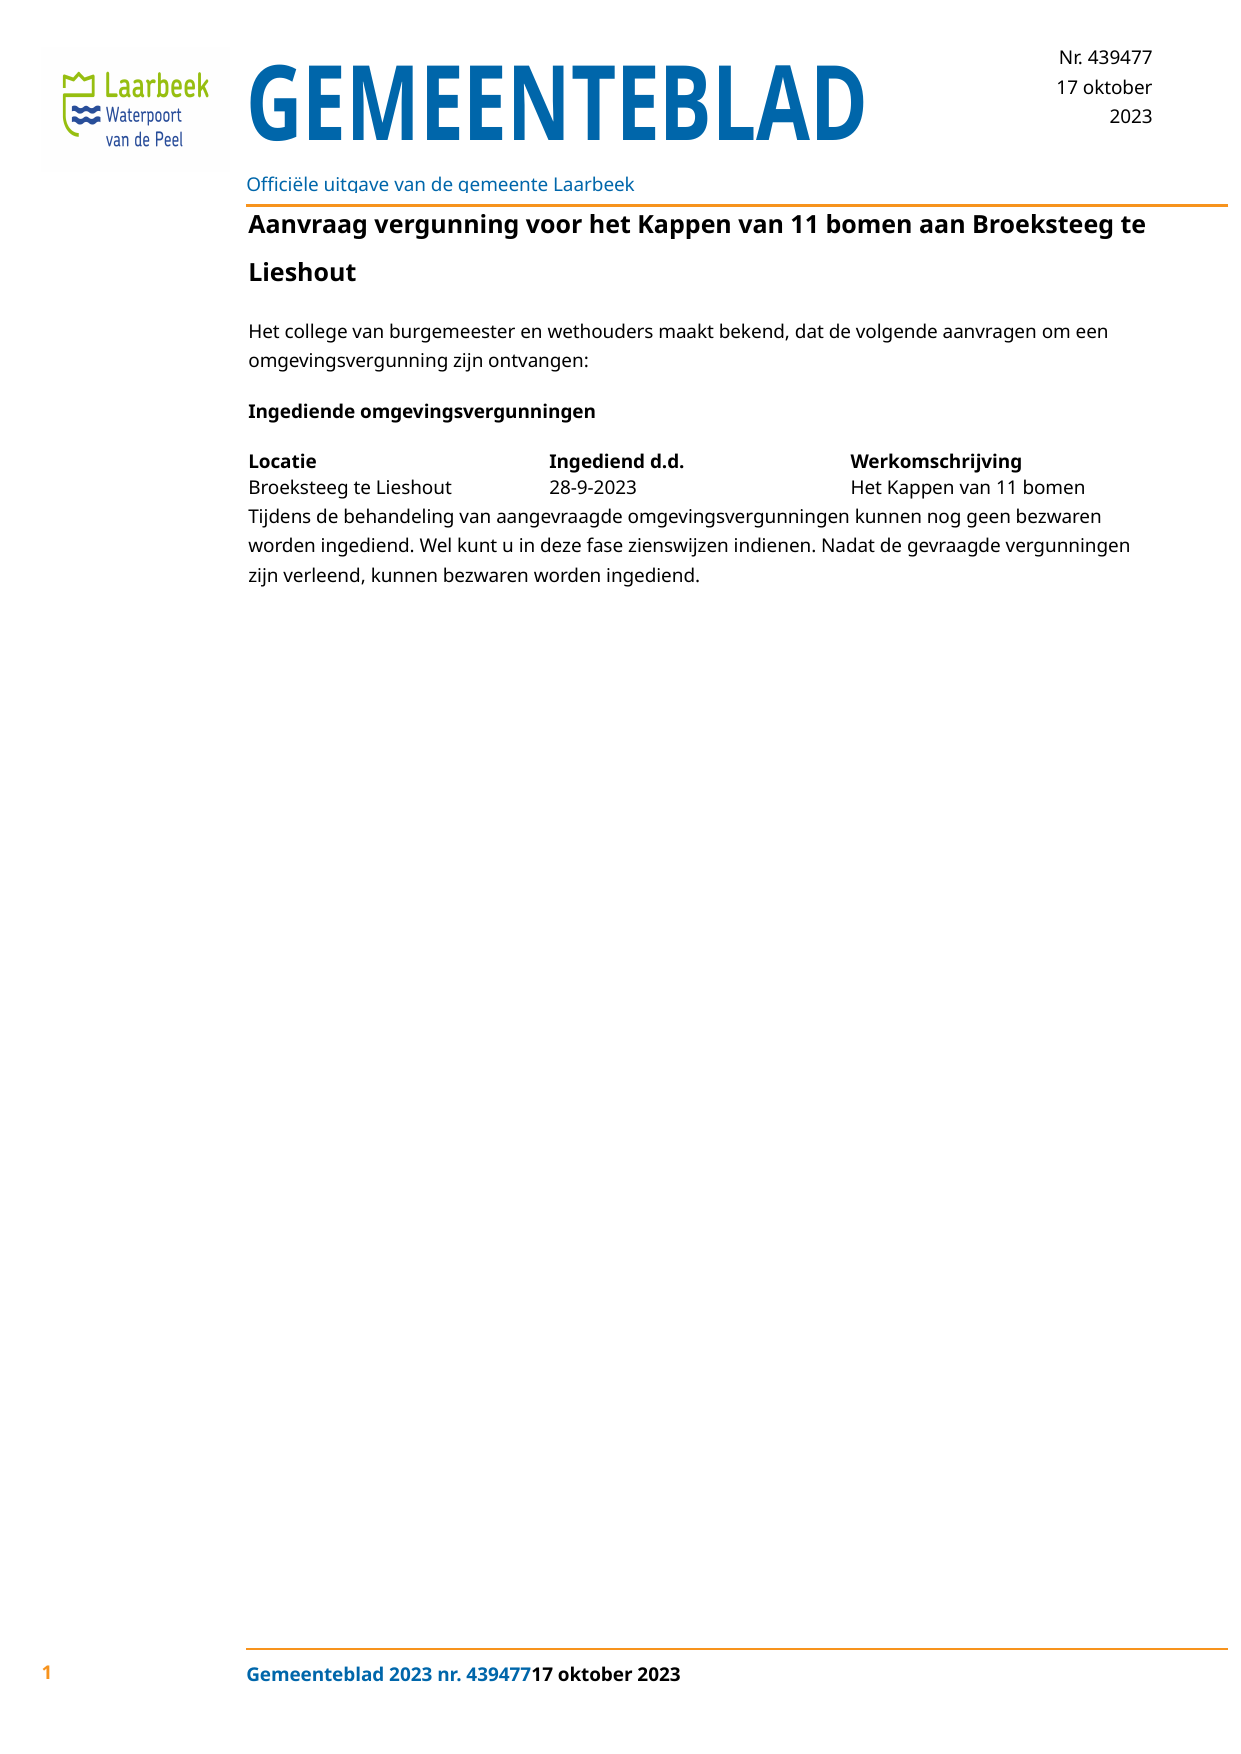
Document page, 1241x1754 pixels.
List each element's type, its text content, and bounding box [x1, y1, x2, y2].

table_header Werkomschrijving [850, 449, 1152, 474]
text Ingediende omgevingsvergunningen [248, 398, 1152, 424]
picture [41, 47, 231, 172]
text Tijdens de behandeling van aangevraagde omgevingsvergunningen kunnen nog geen bezwaren worden ingediend. Wel kunt u in deze fase zienswijzen indienen. Nadat de gevraagde vergunningen zijn verleend, kunnen bezwaren worden ingediend. [248, 503, 1152, 588]
table_cell Het Kappen van 11 bomen [850, 474, 1152, 500]
text Aanvraag vergunning voor het Kappen van 11 bomen aan Broeksteeg te Lieshout [248, 207, 1152, 288]
table_cell 28-9-2023 [549, 474, 850, 500]
table_header Locatie [248, 449, 549, 474]
table_header Ingediend d.d. [549, 449, 850, 474]
text Het college van burgemeester en wethouders maakt bekend, dat de volgende aanvragen om een omgevingsvergunning zijn ontvangen: [248, 318, 1152, 373]
table_cell Broeksteeg te Lieshout [248, 474, 549, 500]
